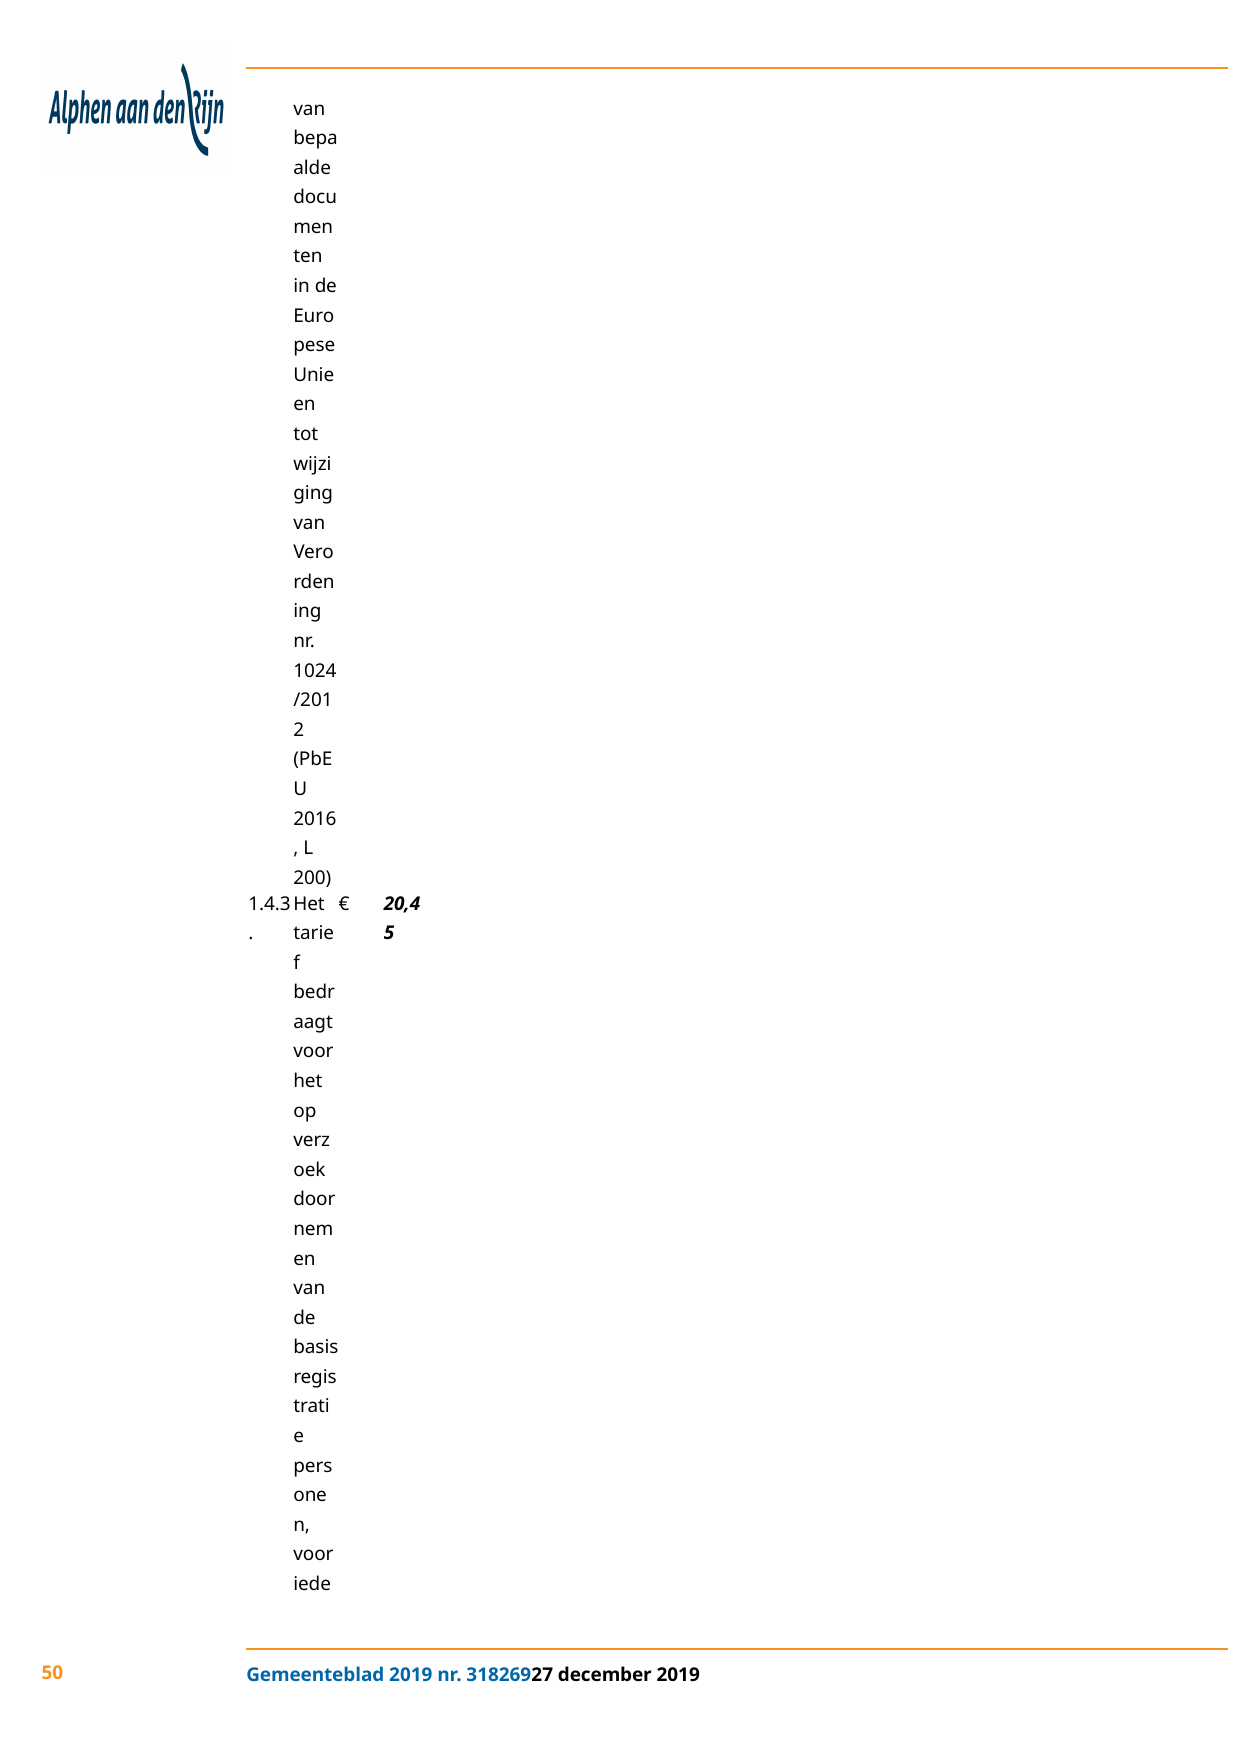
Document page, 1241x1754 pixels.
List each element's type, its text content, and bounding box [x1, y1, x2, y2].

table_cell [248, 95, 293, 890]
table_cell Het tarief bedraagt voor het op verzoek doornemen van de basisregistratie personen, voor iede [293, 890, 338, 1596]
table_cell € [338, 890, 383, 1596]
table_cell 20,45 [384, 890, 429, 1596]
table_cell 1.4.3. [248, 890, 293, 1596]
table_cell [384, 95, 429, 890]
picture [41, 47, 231, 172]
table_cell van bepaalde documenten in de Europese Unie en tot wijziging van Verordening nr. 1024/2012 (PbEU 2016, L 200) [293, 95, 338, 890]
table_cell [338, 95, 383, 890]
